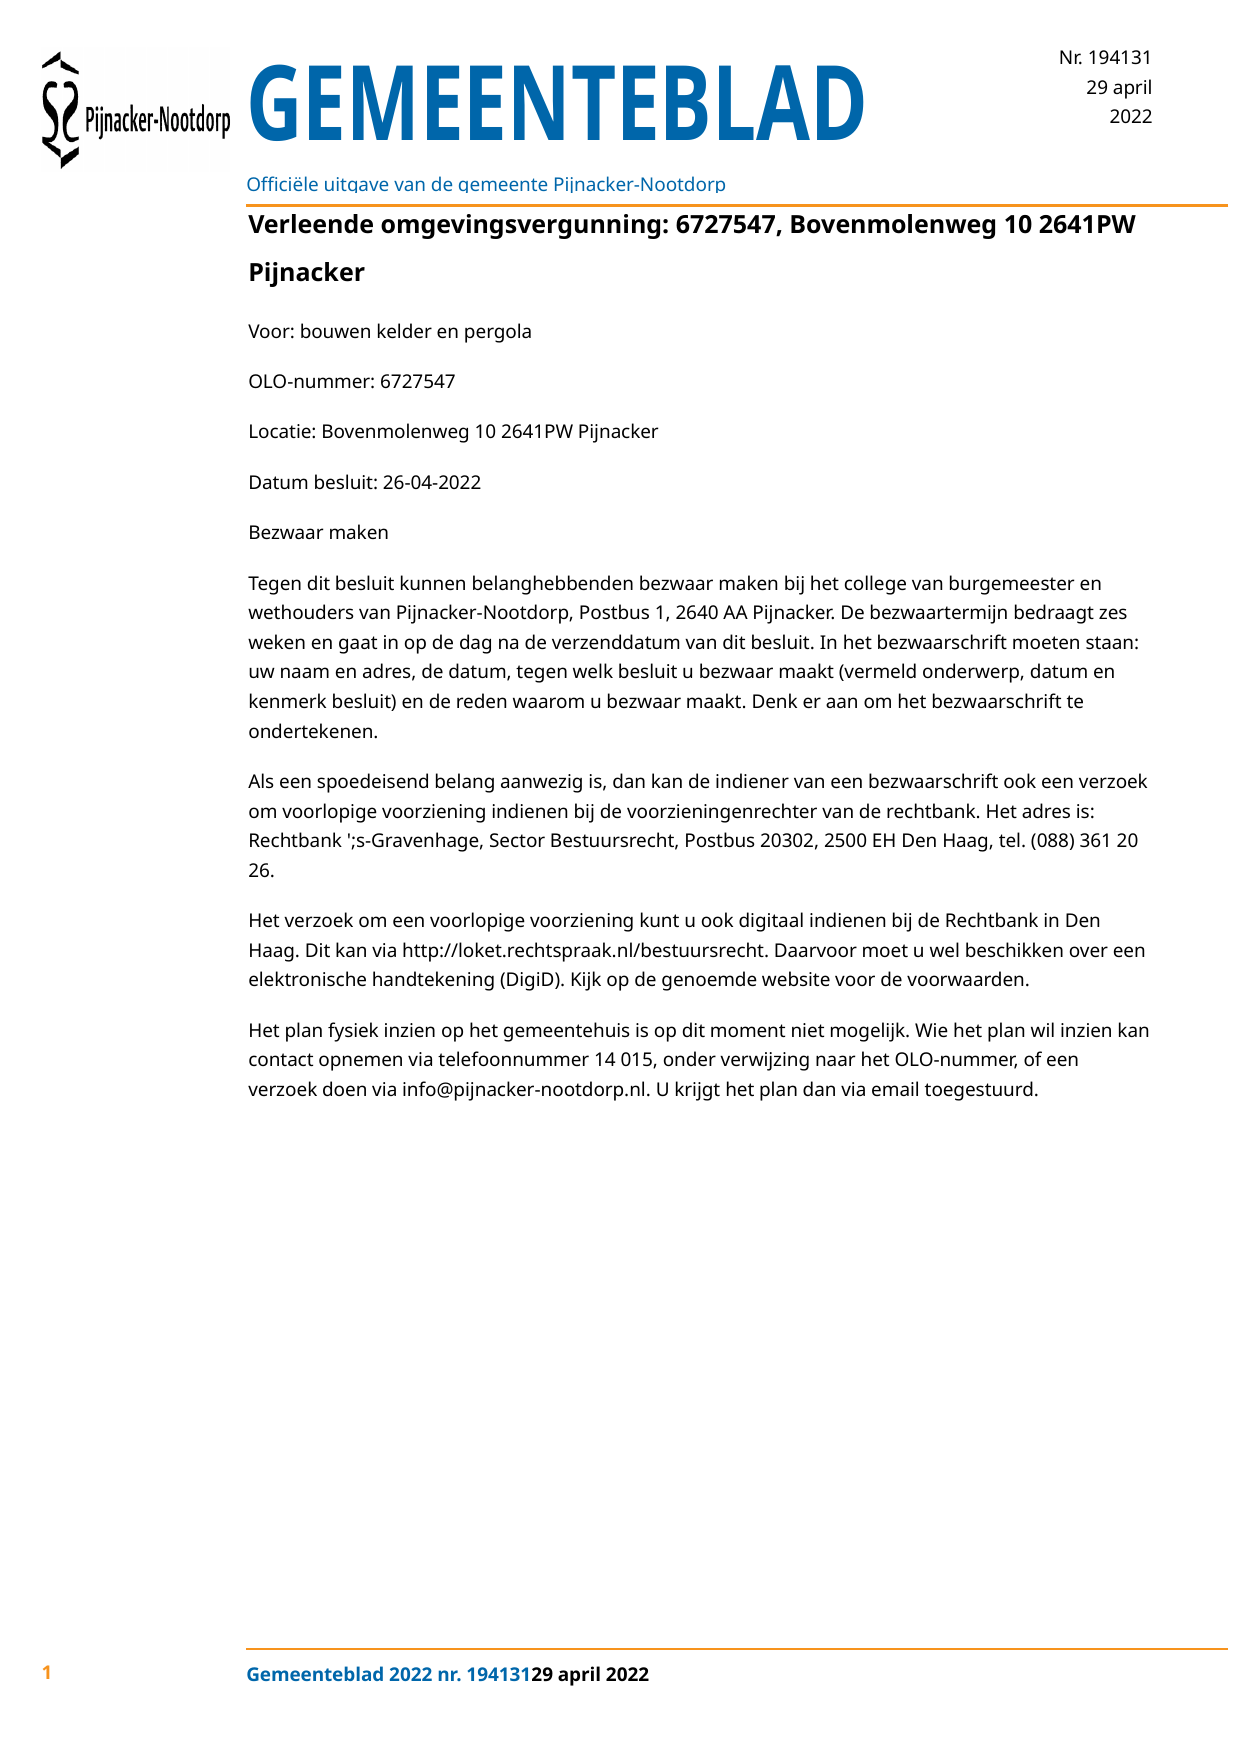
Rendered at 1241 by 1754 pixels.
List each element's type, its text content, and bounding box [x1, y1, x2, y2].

text Als een spoedeisend belang aanwezig is, dan kan de indiener van een bezwaarschrift ook een verzoek om voorlopige voorziening indienen bij de voorzieningenrechter van de rechtbank. Het adres is: Rechtbank ';s-Gravenhage, Sector Bestuursrecht, Postbus 20302, 2500 EH Den Haag, tel. (088) 361 20 26. [248, 768, 1152, 883]
text OLO-nummer: 6727547 [248, 368, 1152, 394]
text Het plan fysiek inzien op het gemeentehuis is op dit moment niet mogelijk. Wie het plan wil inzien kan contact opnemen via telefoonnummer 14 015, onder verwijzing naar het OLO-nummer, of een verzoek doen via info@pijnacker-nootdorp.nl. U krijgt het plan dan via email toegestuurd. [248, 1017, 1152, 1102]
text Het verzoek om een voorlopige voorziening kunt u ook digitaal indienen bij de Rechtbank in Den Haag. Dit kan via http://loket.rechtspraak.nl/bestuursrecht. Daarvoor moet u wel beschikken over een elektronische handtekening (DigiD). Kijk op de genoemde website voor de voorwaarden. [248, 907, 1152, 992]
text Datum besluit: 26-04-2022 [248, 469, 1152, 495]
text Voor: bouwen kelder en pergola [248, 318, 1152, 344]
text Tegen dit besluit kunnen belanghebbenden bezwaar maken bij het college van burgemeester en wethouders van Pijnacker-Nootdorp, Postbus 1, 2640 AA Pijnacker. De bezwaartermijn bedraagt zes weken en gaat in op de dag na de verzenddatum van dit besluit. In het bezwaarschrift moeten staan: uw naam en adres, de datum, tegen welk besluit u bezwaar maakt (vermeld onderwerp, datum en kenmerk besluit) en de reden waarom u bezwaar maakt. Denk er aan om het bezwaarschrift te ondertekenen. [248, 570, 1152, 744]
text Verleende omgevingsvergunning: 6727547, Bovenmolenweg 10 2641PW Pijnacker [248, 207, 1152, 288]
text Locatie: Bovenmolenweg 10 2641PW Pijnacker [248, 419, 1152, 444]
picture [41, 47, 231, 172]
text Bezwaar maken [248, 519, 1152, 545]
